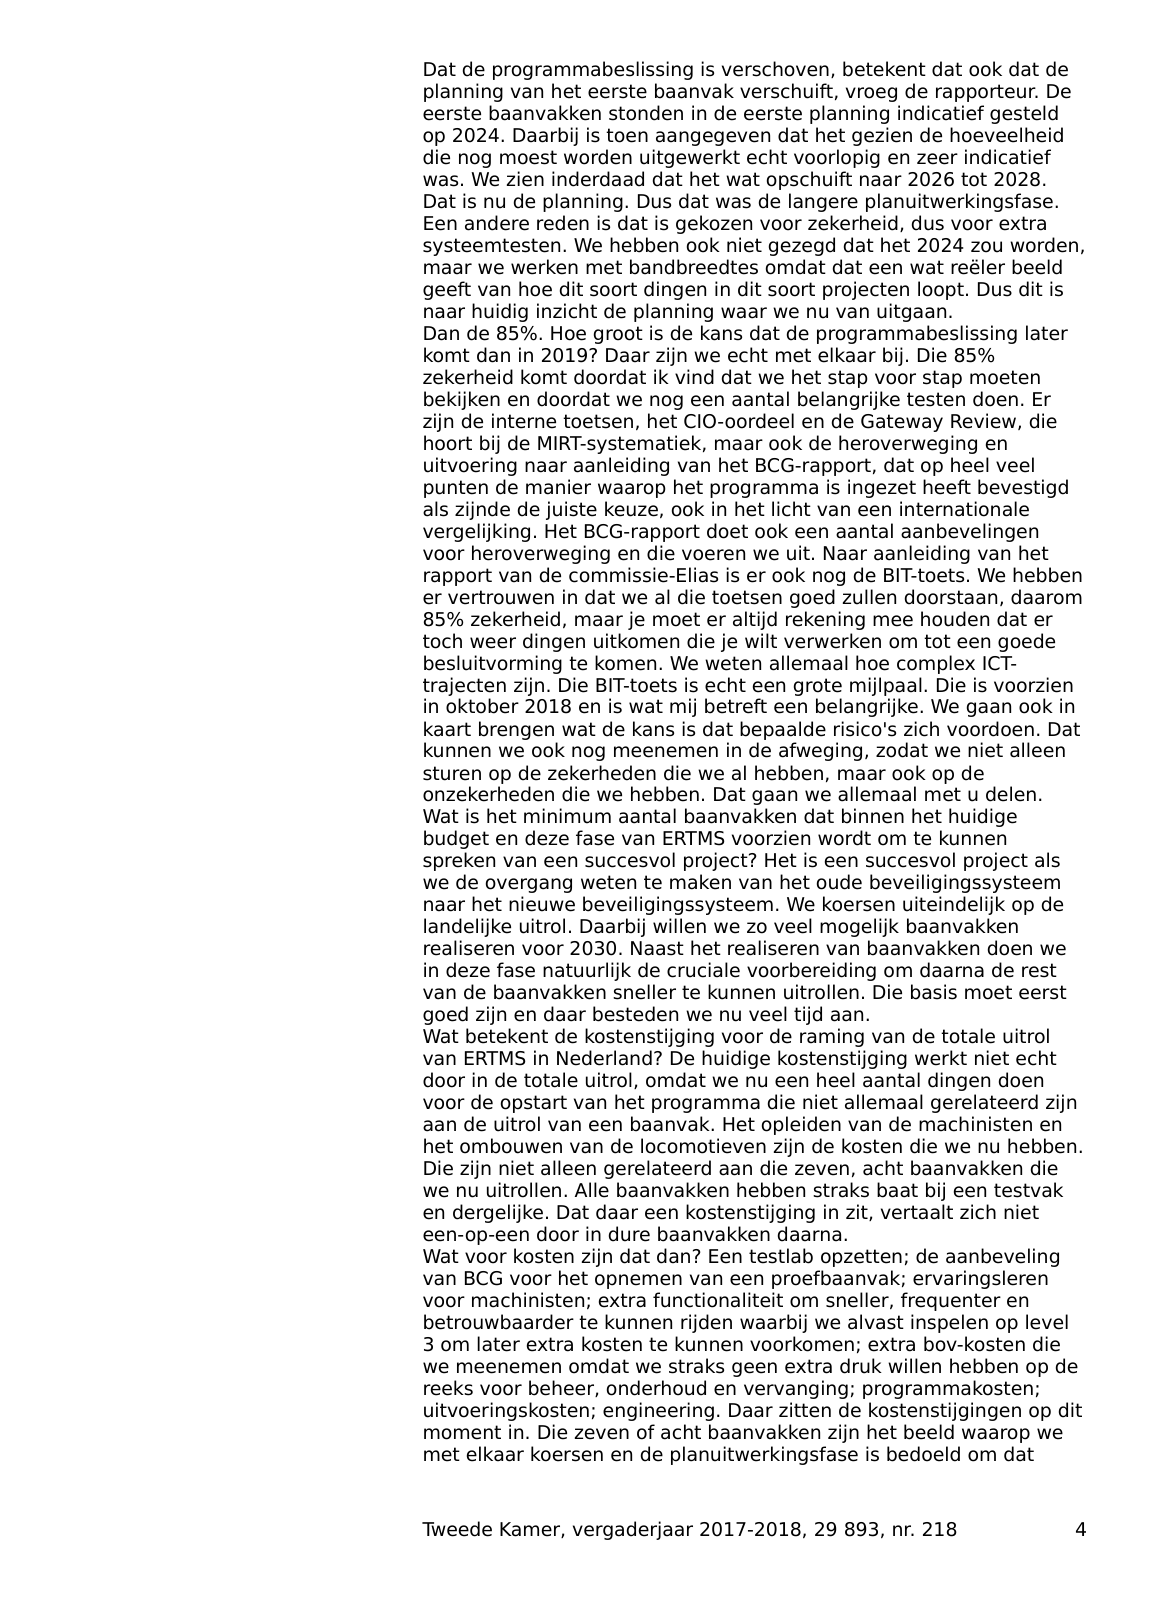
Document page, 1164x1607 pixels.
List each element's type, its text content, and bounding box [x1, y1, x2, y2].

text Dat de programmabeslissing is verschoven, betekent dat ook dat de planning van het eerste baanvak verschuift, vroeg de rapporteur. De eerste baanvakken stonden in de eerste planning indicatief gesteld op 2024. Daarbij is toen aangegeven dat het gezien de hoeveelheid die nog moest worden uitgewerkt echt voorlopig en zeer indicatief was. We zien inderdaad dat het wat opschuift naar 2026 tot 2028. Dat is nu de planning. Dus dat was de langere planuitwerkingsfase. Een andere reden is dat is gekozen voor zekerheid, dus voor extra systeemtesten. We hebben ook niet gezegd dat het 2024 zou worden, maar we werken met bandbreedtes omdat dat een wat reëler beeld geeft van hoe dit soort dingen in dit soort projecten loopt. Dus dit is naar huidig inzicht de planning waar we nu van uitgaan. [422, 59, 1087, 323]
text Wat voor kosten zijn dat dan? Een testlab opzetten; de aanbeveling van BCG voor het opnemen van een proefbaanvak; ervaringsleren voor machinisten; extra functionaliteit om sneller, frequenter en betrouwbaarder te kunnen rijden waarbij we alvast inspelen op level 3 om later extra kosten te kunnen voorkomen; extra bov-kosten die we meenemen omdat we straks geen extra druk willen hebben op de reeks voor beheer, onderhoud en vervanging; programmakosten; uitvoeringskosten; engineering. Daar zitten de kostenstijgingen op dit moment in. Die zeven of acht baanvakken zijn het beeld waarop we met elkaar koersen en de planuitwerkingsfase is bedoeld om dat [422, 1246, 1087, 1466]
text Dan de 85%. Hoe groot is de kans dat de programmabeslissing later komt dan in 2019? Daar zijn we echt met elkaar bij. Die 85% zekerheid komt doordat ik vind dat we het stap voor stap moeten bekijken en doordat we nog een aantal belangrijke testen doen. Er zijn de interne toetsen, het CIO-oordeel en de Gateway Review, die hoort bij de MIRT-systematiek, maar ook de heroverweging en uitvoering naar aanleiding van het BCG-rapport, dat op heel veel punten de manier waarop het programma is ingezet heeft bevestigd als zijnde de juiste keuze, ook in het licht van een internationale vergelijking. Het BCG-rapport doet ook een aantal aanbevelingen voor heroverweging en die voeren we uit. Naar aanleiding van het rapport van de commissie-Elias is er ook nog de BIT-toets. We hebben er vertrouwen in dat we al die toetsen goed zullen doorstaan, daarom 85% zekerheid, maar je moet er altijd rekening mee houden dat er toch weer dingen uitkomen die je wilt verwerken om tot een goede besluitvorming te komen. We weten allemaal hoe complex ICT-trajecten zijn. Die BIT-toets is echt een grote mijlpaal. Die is voorzien in oktober 2018 en is wat mij betreft een belangrijke. We gaan ook in kaart brengen wat de kans is dat bepaalde risico's zich voordoen. Dat kunnen we ook nog meenemen in de afweging, zodat we niet alleen sturen op de zekerheden die we al hebben, maar ook op de onzekerheden die we hebben. Dat gaan we allemaal met u delen. [422, 323, 1087, 806]
text Wat betekent de kostenstijging voor de raming van de totale uitrol van ERTMS in Nederland? De huidige kostenstijging werkt niet echt door in de totale uitrol, omdat we nu een heel aantal dingen doen voor de opstart van het programma die niet allemaal gerelateerd zijn aan de uitrol van een baanvak. Het opleiden van de machinisten en het ombouwen van de locomotieven zijn de kosten die we nu hebben. Die zijn niet alleen gerelateerd aan die zeven, acht baanvakken die we nu uitrollen. Alle baanvakken hebben straks baat bij een testvak en dergelijke. Dat daar een kostenstijging in zit, vertaalt zich niet een-op-een door in dure baanvakken daarna. [422, 1026, 1087, 1246]
text Wat is het minimum aantal baanvakken dat binnen het huidige budget en deze fase van ERTMS voorzien wordt om te kunnen spreken van een succesvol project? Het is een succesvol project als we de overgang weten te maken van het oude beveiligingssysteem naar het nieuwe beveiligingssysteem. We koersen uiteindelijk op de landelijke uitrol. Daarbij willen we zo veel mogelijk baanvakken realiseren voor 2030. Naast het realiseren van baanvakken doen we in deze fase natuurlijk de cruciale voorbereiding om daarna de rest van de baanvakken sneller te kunnen uitrollen. Die basis moet eerst goed zijn en daar besteden we nu veel tijd aan. [422, 806, 1087, 1026]
